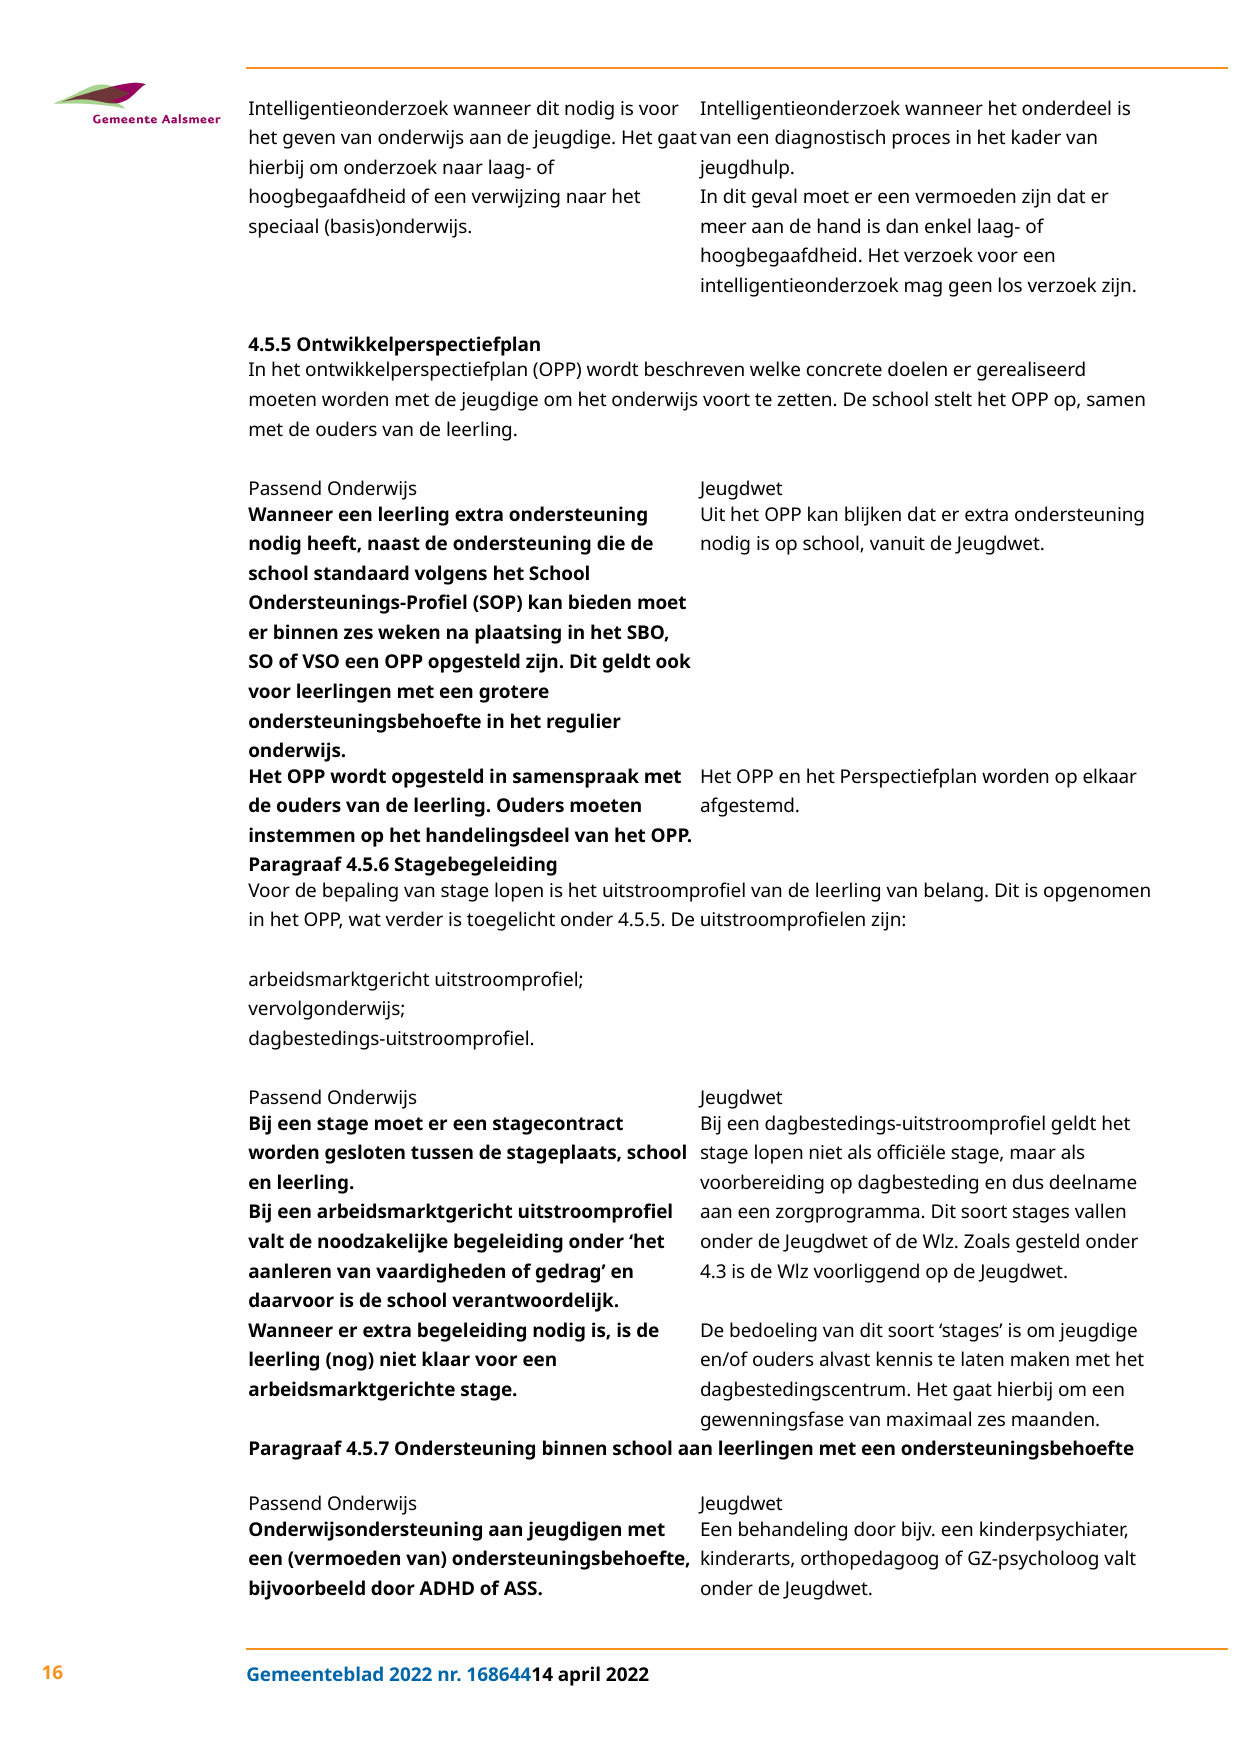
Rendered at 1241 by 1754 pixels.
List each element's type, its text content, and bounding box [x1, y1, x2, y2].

text Paragraaf 4.5.6 Stagebegeleiding [248, 851, 1152, 877]
table_cell Intelligentieonderzoek wanneer dit nodig is voor het geven van onderwijs aan de jeugdige. Het gaat hierbij om onderzoek naar laag- of hoogbegaafdheid of een verwijzing naar het speciaal (basis)onderwijs. [248, 95, 700, 298]
table_cell Bij een stage moet er een stagecontract worden gesloten tussen de stageplaats, school en leerling. Bij een arbeidsmarktgericht uitstroomprofiel valt de noodzakelijke begeleiding onder ‘het aanleren van vaardigheden of gedrag’ en daarvoor is de school verantwoordelijk. Wanneer er extra begeleiding nodig is, is de leerling (nog) niet klaar voor een arbeidsmarktgerichte stage. [248, 1110, 700, 1431]
table_header Jeugdwet [700, 475, 1152, 501]
table_cell Uit het OPP kan blijken dat er extra ondersteuning nodig is op school, vanuit de Jeugdwet. [700, 501, 1152, 763]
table_header Passend Onderwijs [248, 1490, 700, 1516]
text In het ontwikkelperspectiefplan (OPP) wordt beschreven welke concrete doelen er gerealiseerd moeten worden met de jeugdige om het onderwijs voort te zetten. De school stelt het OPP op, samen met de ouders van de leerling. [248, 357, 1152, 441]
text Voor de bepaling van stage lopen is het uitstroomprofiel van de leerling van belang. Dit is opgenomen in het OPP, wat verder is toegelicht onder 4.5.5. De uitstroomprofielen zijn: [248, 877, 1152, 932]
text arbeidsmarktgericht uitstroomprofiel; [248, 966, 1152, 991]
table_cell Het OPP en het Perspectiefplan worden op elkaar afgestemd. [700, 763, 1152, 848]
table_header Passend Onderwijs [248, 1084, 700, 1110]
table_cell Het OPP wordt opgesteld in samenspraak met de ouders van de leerling. Ouders moeten instemmen op het handelingsdeel van het OPP. [248, 763, 700, 848]
table_cell Wanneer een leerling extra ondersteuning nodig heeft, naast de ondersteuning die de school standaard volgens het School Ondersteunings-Profiel (SOP) kan bieden moet er binnen zes weken na plaatsing in het SBO, SO of VSO een OPP opgesteld zijn. Dit geldt ook voor leerlingen met een grotere ondersteuningsbehoefte in het regulier onderwijs. [248, 501, 700, 763]
text 4.5.5 Ontwikkelperspectiefplan [248, 331, 1152, 357]
table_header Passend Onderwijs [248, 475, 700, 501]
table_cell Onderwijsondersteuning aan jeugdigen met een (vermoeden van) ondersteuningsbehoefte, bijvoorbeeld door ADHD of ASS. [248, 1516, 700, 1601]
table_header Jeugdwet [700, 1084, 1152, 1110]
text vervolgonderwijs; [248, 995, 1152, 1021]
table_cell Een behandeling door bijv. een kinderpsychiater, kinderarts, orthopedagoog of GZ-psycholoog valt onder de Jeugdwet. [700, 1516, 1152, 1601]
text Paragraaf 4.5.7 Ondersteuning binnen school aan leerlingen met een ondersteuningsbehoefte [248, 1435, 1152, 1460]
table_cell Intelligentieonderzoek wanneer het onderdeel is van een diagnostisch proces in het kader van jeugdhulp. In dit geval moet er een vermoeden zijn dat er meer aan de hand is dan enkel laag- of hoogbegaafdheid. Het verzoek voor een intelligentieonderzoek mag geen los verzoek zijn. [700, 95, 1152, 298]
table_cell Bij een dagbestedings-uitstroomprofiel geldt het stage lopen niet als officiële stage, maar als voorbereiding op dagbesteding en dus deelname aan een zorgprogramma. Dit soort stages vallen onder de Jeugdwet of de Wlz. Zoals gesteld onder 4.3 is de Wlz voorliggend op de Jeugdwet. De bedoeling van dit soort ‘stages’ is om jeugdige en/of ouders alvast kennis te laten maken met het dagbestedingscentrum. Het gaat hierbij om een gewenningsfase van maximaal zes maanden. [700, 1110, 1152, 1431]
picture [41, 47, 231, 172]
text dagbestedings-uitstroomprofiel. [248, 1025, 1152, 1051]
table_header Jeugdwet [700, 1490, 1152, 1516]
